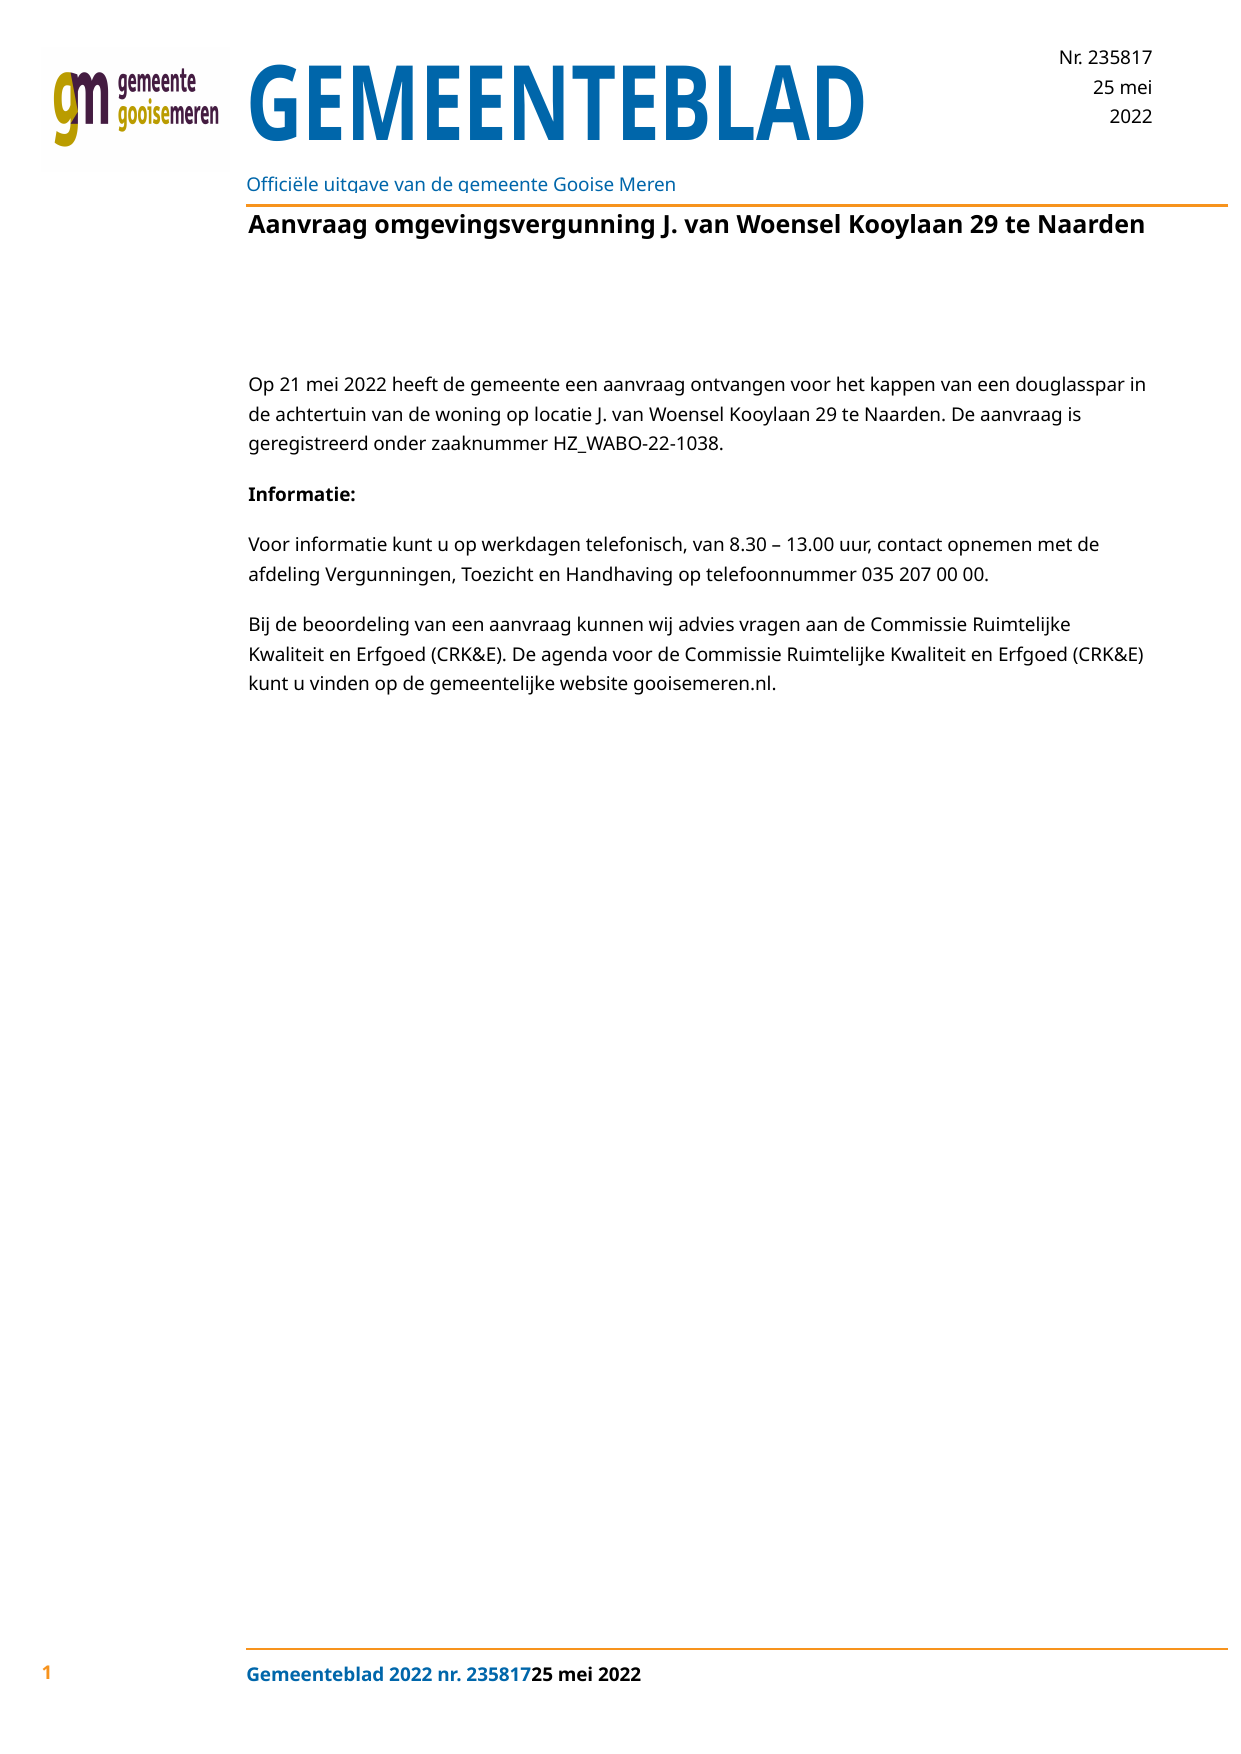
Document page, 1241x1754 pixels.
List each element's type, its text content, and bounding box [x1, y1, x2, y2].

text Bij de beoordeling van een aanvraag kunnen wij advies vragen aan de Commissie Ruimtelijke Kwaliteit en Erfgoed (CRK&E). De agenda voor de Commissie Ruimtelijke Kwaliteit en Erfgoed (CRK&E) kunt u vinden op de gemeentelijke website gooisemeren.nl. [248, 611, 1152, 696]
text Informatie: [248, 481, 1152, 506]
text Voor informatie kunt u op werkdagen telefonisch, van 8.30 – 13.00 uur, contact opnemen met de afdeling Vergunningen, Toezicht en Handhaving op telefoonnummer 035 207 00 00. [248, 531, 1152, 586]
text Op 21 mei 2022 heeft de gemeente een aanvraag ontvangen voor het kappen van een douglasspar in de achtertuin van de woning op locatie J. van Woensel Kooylaan 29 te Naarden. De aanvraag is geregistreerd onder zaaknummer HZ_WABO-22-1038. [248, 371, 1152, 456]
picture [41, 47, 231, 172]
text Aanvraag omgevingsvergunning J. van Woensel Kooylaan 29 te Naarden [248, 207, 1152, 241]
